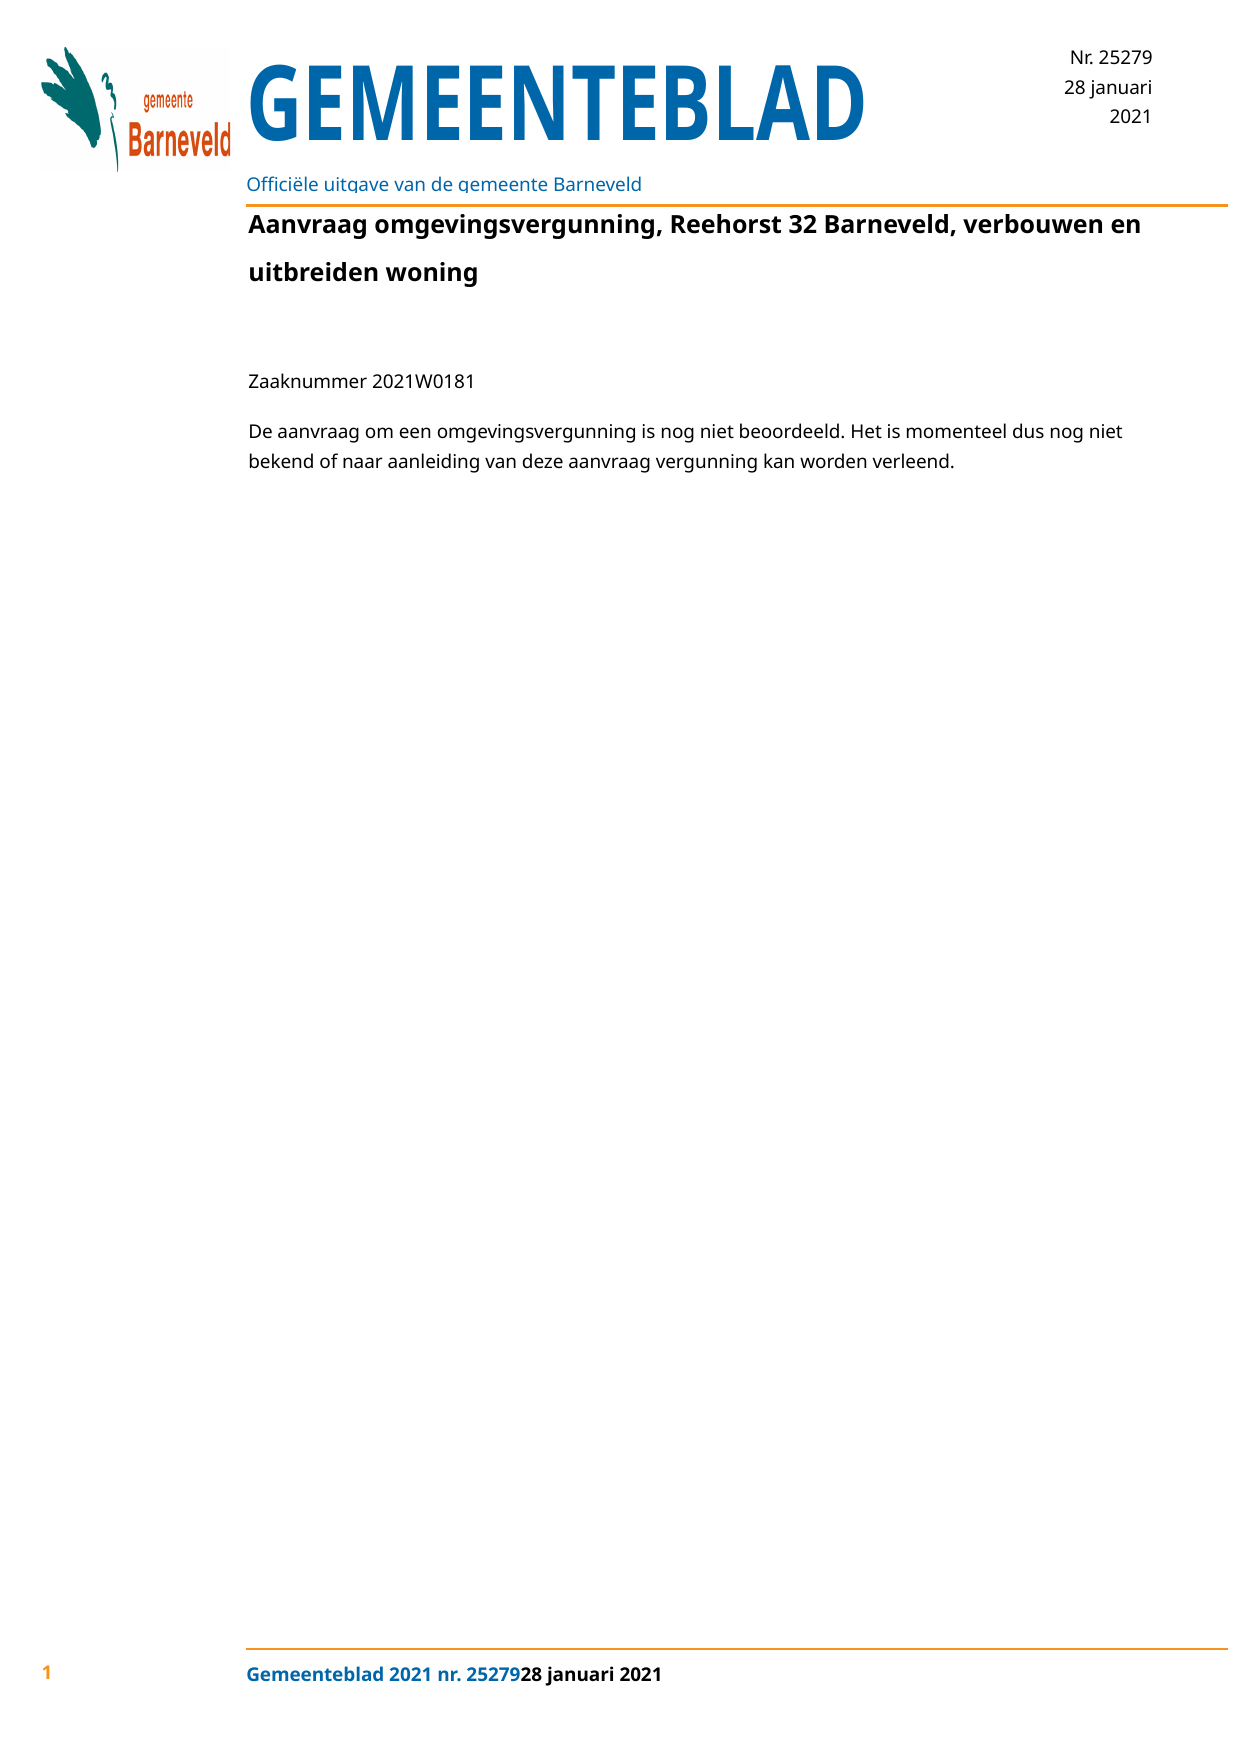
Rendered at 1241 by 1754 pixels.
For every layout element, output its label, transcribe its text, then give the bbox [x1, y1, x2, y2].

text Aanvraag omgevingsvergunning, Reehorst 32 Barneveld, verbouwen en uitbreiden woning [248, 207, 1152, 288]
picture [41, 47, 231, 172]
text De aanvraag om een omgevingsvergunning is nog niet beoordeeld. Het is momenteel dus nog niet bekend of naar aanleiding van deze aanvraag vergunning kan worden verleend. [248, 419, 1152, 474]
text Zaaknummer 2021W0181 [248, 368, 1152, 394]
